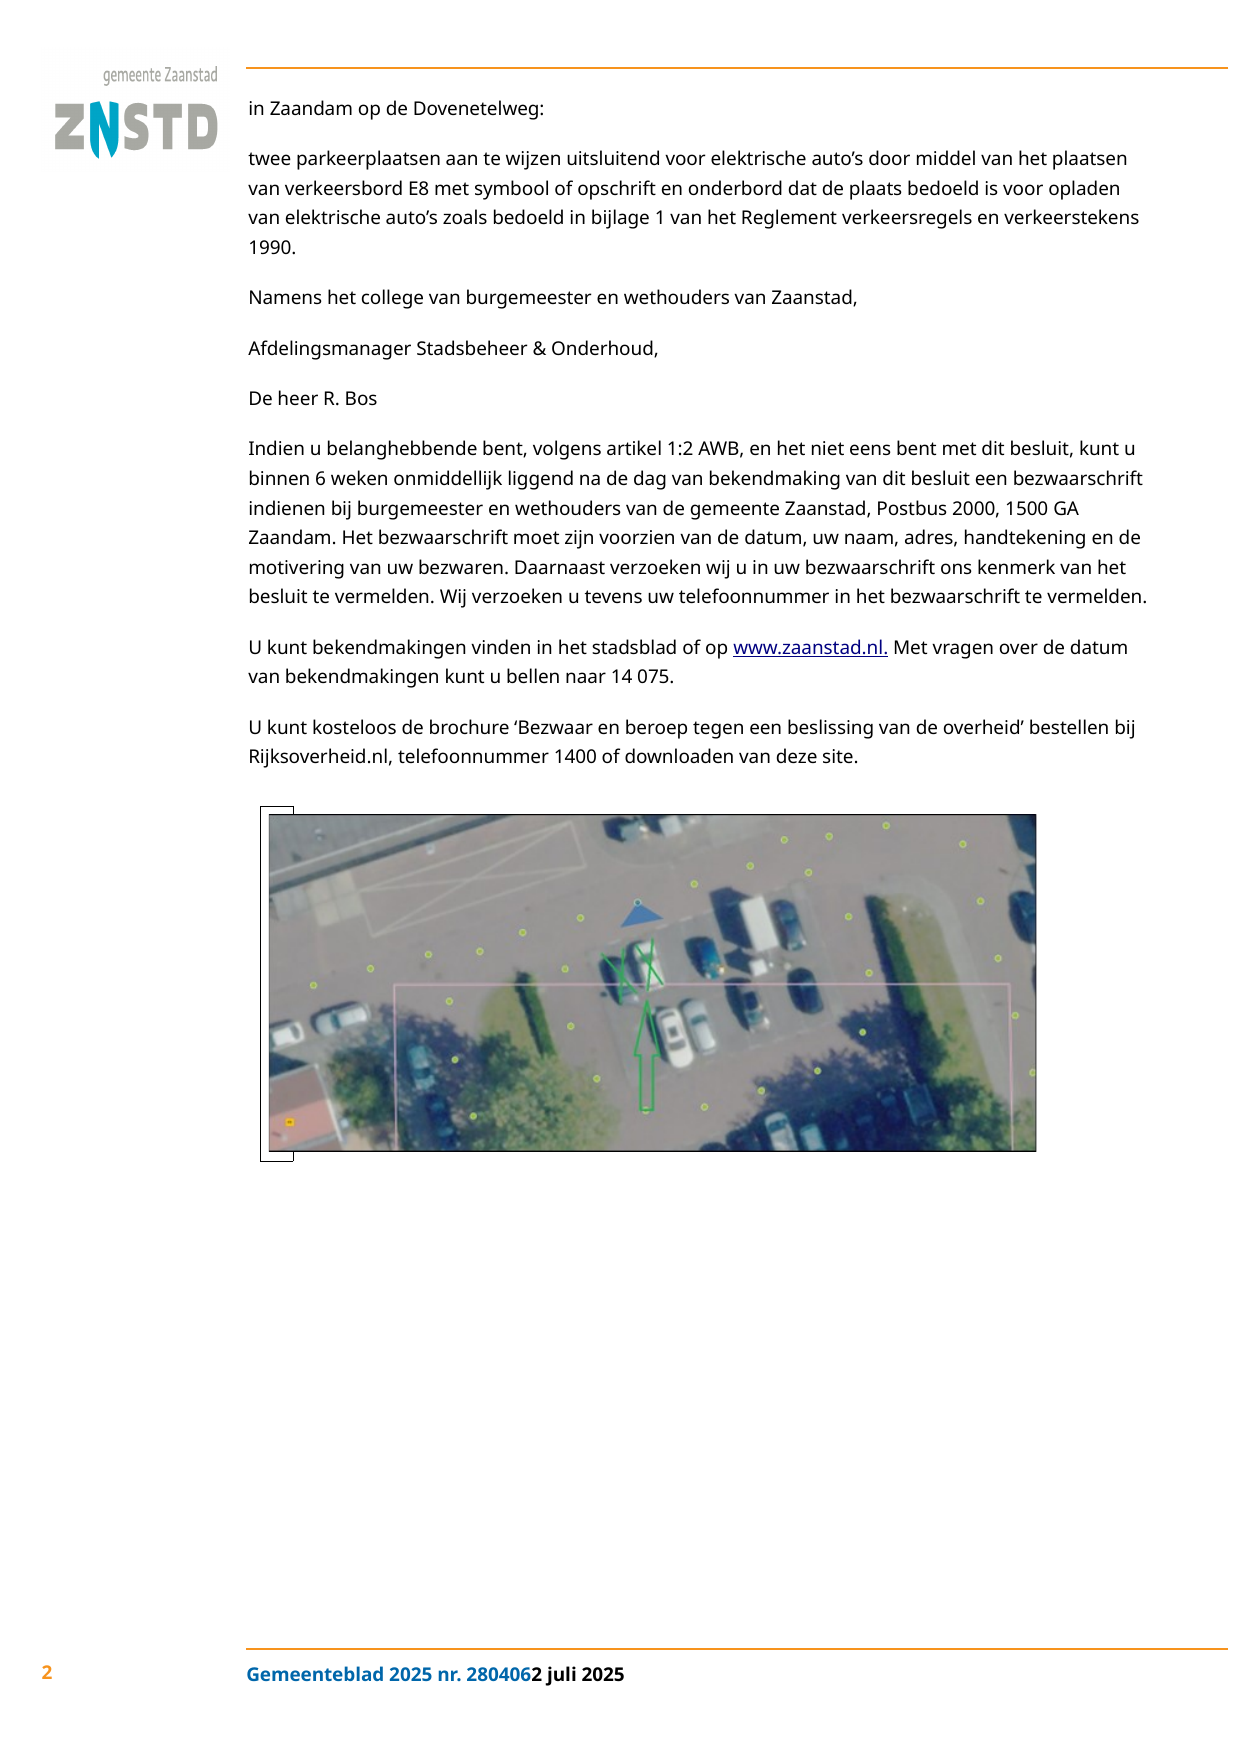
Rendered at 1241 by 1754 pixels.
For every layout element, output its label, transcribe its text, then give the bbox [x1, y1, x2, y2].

picture [268, 814, 1037, 1152]
text De heer R. Bos [248, 385, 1152, 411]
text Afdelingsmanager Stadsbeheer & Onderhoud, [248, 335, 1152, 361]
picture [41, 47, 231, 172]
text twee parkeerplaatsen aan te wijzen uitsluitend voor elektrische auto’s door middel van het plaatsen van verkeersbord E8 met symbool of opschrift en onderbord dat de plaats bedoeld is voor opladen van elektrische auto’s zoals bedoeld in bijlage 1 van het Reglement verkeersregels en verkeerstekens 1990. [248, 145, 1152, 260]
text in Zaandam op de Dovenetelweg: [248, 95, 1152, 121]
text Indien u belanghebbende bent, volgens artikel 1:2 AWB, en het niet eens bent met dit besluit, kunt u binnen 6 weken onmiddellijk liggend na de dag van bekendmaking van dit besluit een bezwaarschrift indienen bij burgemeester en wethouders van de gemeente Zaanstad, Postbus 2000, 1500 GA Zaandam. Het bezwaarschrift moet zijn voorzien van de datum, uw naam, adres, handtekening en de motivering van uw bezwaren. Daarnaast verzoeken wij u in uw bezwaarschrift ons kenmerk van het besluit te vermelden. Wij verzoeken u tevens uw telefoonnummer in het bezwaarschrift te vermelden. [248, 436, 1152, 609]
text Namens het college van burgemeester en wethouders van Zaanstad, [248, 284, 1152, 310]
text U kunt kosteloos de brochure ‘Bezwaar en beroep tegen een beslissing van de overheid’ bestellen bij Rijksoverheid.nl, telefoonnummer 1400 of downloaden van deze site. [248, 714, 1152, 769]
text U kunt bekendmakingen vinden in het stadsblad of op www.zaanstad.nl. Met vragen over de datum van bekendmakingen kunt u bellen naar 14 075. [248, 634, 1152, 689]
